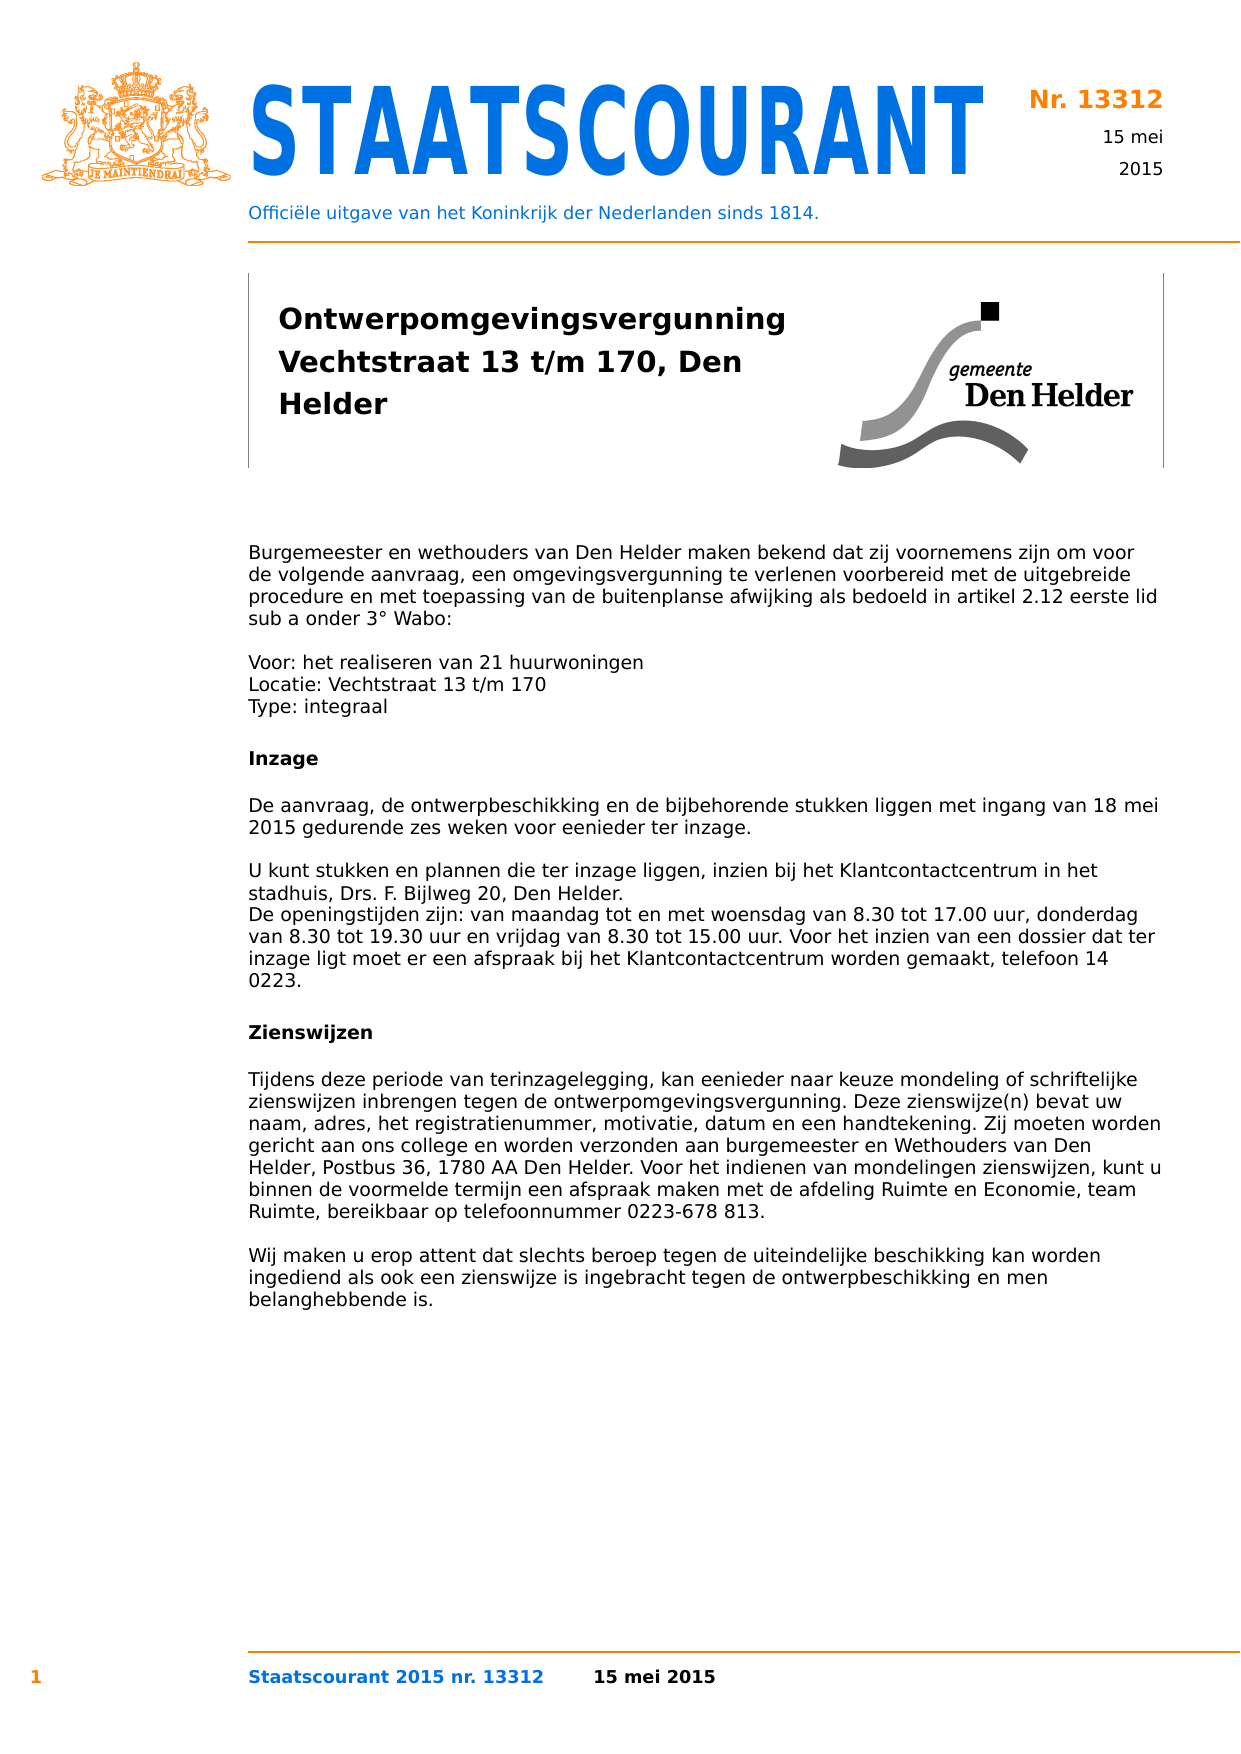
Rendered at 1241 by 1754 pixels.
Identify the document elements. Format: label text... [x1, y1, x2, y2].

table_cell 15 mei [998, 121, 1240, 153]
text De aanvraag, de ontwerpbeschikking en de bijbehorende stukken liggen met ingang van 18 mei 2015 gedurende zes weken voor eenieder ter inzage. [248, 794, 1163, 838]
table_header [25, 62, 248, 241]
text Locatie: Vechtstraat 13 t/m 170 [248, 674, 1163, 696]
text Wij maken u erop attent dat slechts beroep tegen de uiteindelijke beschikking kan worden ingediend als ook een zienswijze is ingebracht tegen de ontwerpbeschikking en men belanghebbende is. [248, 1245, 1163, 1311]
table_cell 2015 [998, 153, 1240, 203]
picture [838, 302, 1134, 468]
table_header STAATSCOURANT [248, 62, 998, 203]
subtitle Inzage [248, 748, 1163, 769]
text Burgemeester en wethouders van Den Helder maken bekend dat zij voornemens zijn om voor de volgende aanvraag, een omgevingsvergunning te verlenen voorbereid met de uitgebreide procedure en met toepassing van de buitenplanse afwijking als bedoeld in artikel 2.12 eerste lid sub a onder 3° Wabo: [248, 542, 1163, 630]
text U kunt stukken en plannen die ter inzage liggen, inzien bij het Klantcontactcentrum in het stadhuis, Drs. F. Bijlweg 20, Den Helder. [248, 860, 1163, 904]
text De openingstijden zijn: van maandag tot en met woensdag van 8.30 tot 17.00 uur, donderdag van 8.30 tot 19.30 uur en vrijdag van 8.30 tot 15.00 uur. Voor het inzien van een dossier dat ter inzage ligt moet er een afspraak bij het Klantcontactcentrum worden gemaakt, telefoon 14 0223. [248, 904, 1163, 992]
text Voor: het realiseren van 21 huurwoningen [248, 652, 1163, 674]
picture [41, 62, 231, 186]
table_header Nr. 13312 [998, 62, 1240, 121]
subtitle Zienswijzen [248, 1022, 1163, 1044]
text Type: integraal [248, 696, 1163, 718]
table_cell Officiële uitgave van het Koninkrijk der Nederlanden sinds 1814. [248, 203, 1240, 241]
subtitle Ontwerpomgevingsvergunning Vechtstraat 13 t/m 170, Den Helder [249, 273, 1163, 468]
text Tijdens deze periode van terinzagelegging, kan eenieder naar keuze mondeling of schriftelijke zienswijzen inbrengen tegen de ontwerpomgevingsvergunning. Deze zienswijze(n) bevat uw naam, adres, het registratienummer, motivatie, datum en een handtekening. Zij moeten worden gericht aan ons college en worden verzonden aan burgemeester en Wethouders van Den Helder, Postbus 36, 1780 AA Den Helder. Voor het indienen van mondelingen zienswijzen, kunt u binnen de voormelde termijn een afspraak maken met de afdeling Ruimte en Economie, team Ruimte, bereikbaar op telefoonnummer 0223-678 813. [248, 1069, 1163, 1223]
